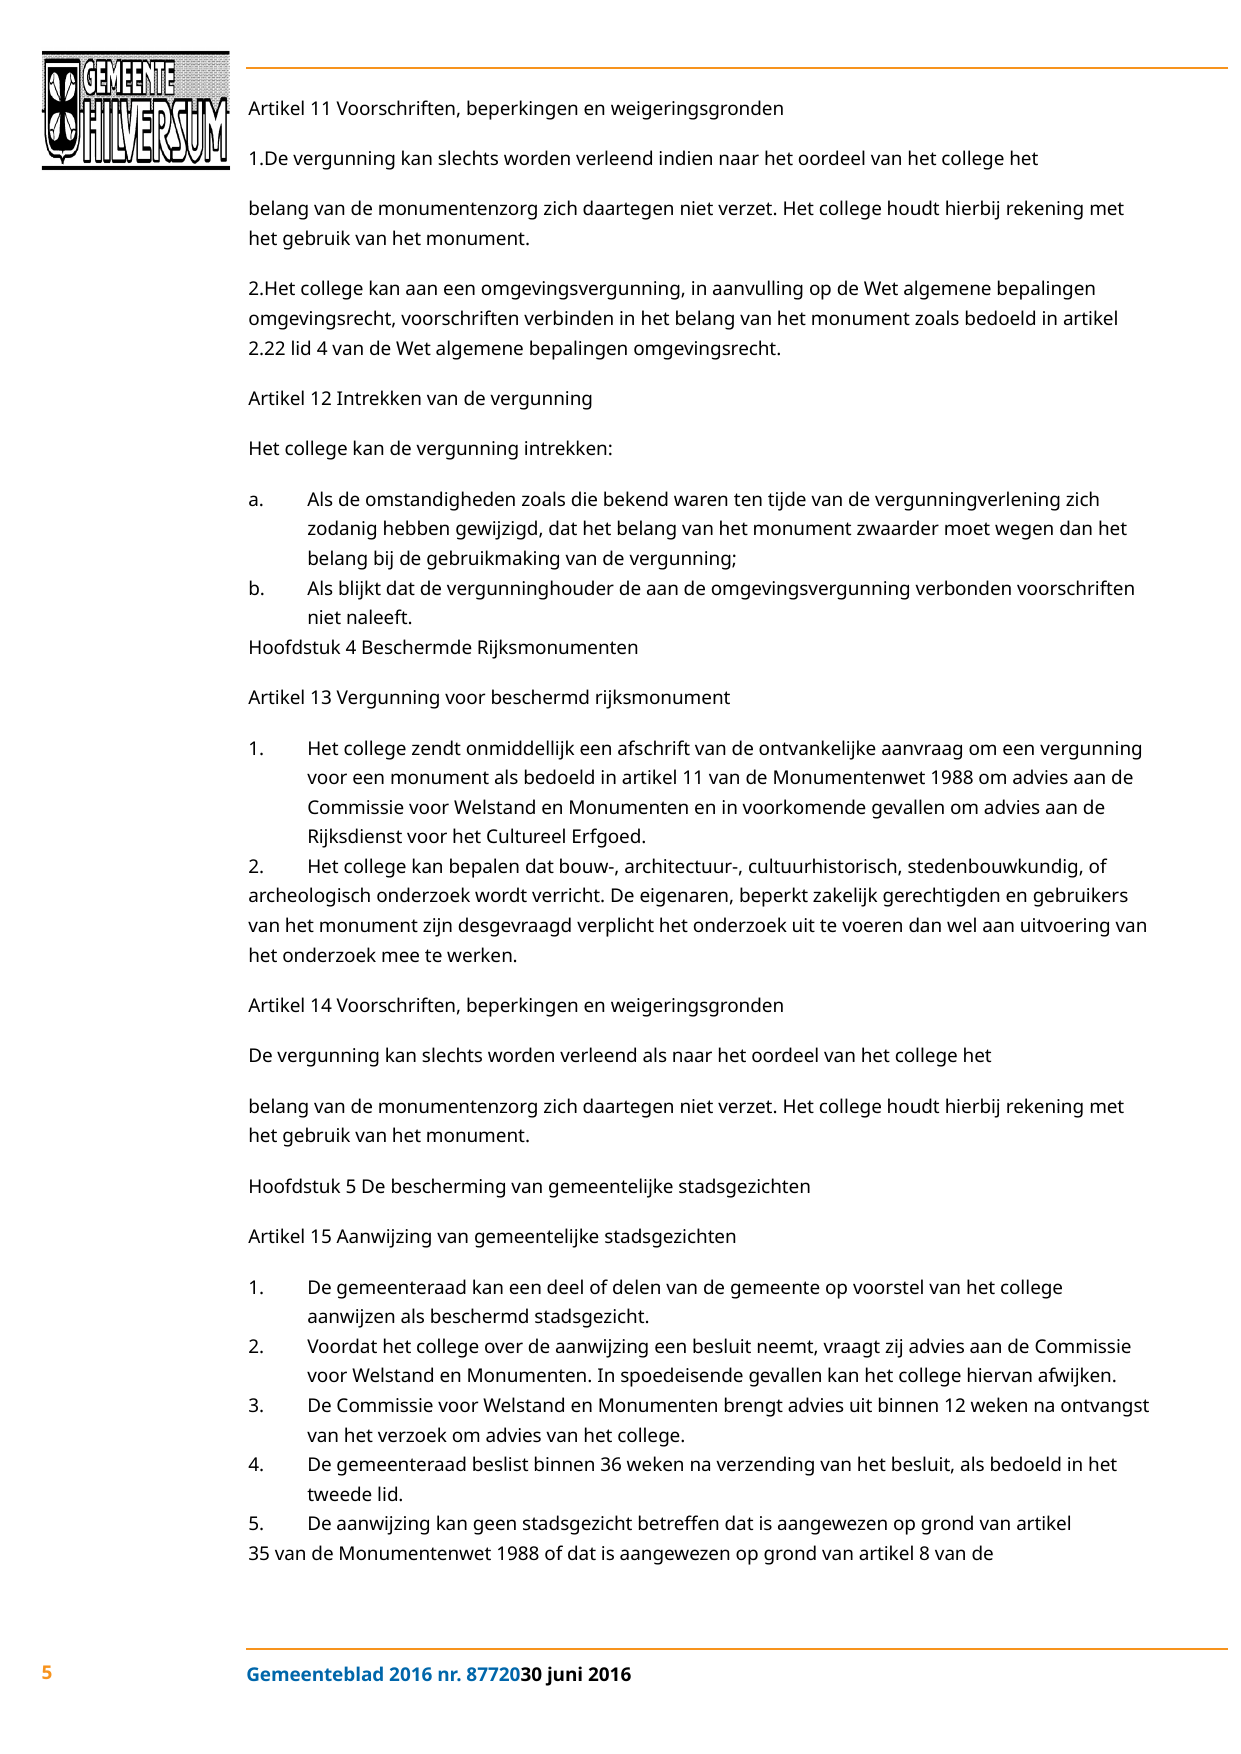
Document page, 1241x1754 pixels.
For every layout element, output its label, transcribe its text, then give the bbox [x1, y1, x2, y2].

list Als de omstandigheden zoals die bekend waren ten tijde van de vergunningverlening zich zodanig hebben gewijzigd, dat het belang van het monument zwaarder moet wegen dan het belang bij de gebruikmaking van de vergunning; [248, 486, 1152, 571]
text belang van de monumentenzorg zich daartegen niet verzet. Het college houdt hierbij rekening met het gebruik van het monument. [248, 1093, 1152, 1148]
text Het college kan de vergunning intrekken: [248, 436, 1152, 461]
text belang van de monumentenzorg zich daartegen niet verzet. Het college houdt hierbij rekening met het gebruik van het monument. [248, 196, 1152, 251]
text Artikel 14 Voorschriften, beperkingen en weigeringsgronden [248, 992, 1152, 1018]
text Artikel 11 Voorschriften, beperkingen en weigeringsgronden [248, 95, 1152, 121]
picture [41, 47, 231, 172]
text 1.De vergunning kan slechts worden verleend indien naar het oordeel van het college het [248, 145, 1152, 171]
text De vergunning kan slechts worden verleend als naar het oordeel van het college het [248, 1043, 1152, 1068]
list Het college kan bepalen dat bouw-, architectuur-, cultuurhistorisch, stedenbouwkundig, of [248, 853, 1152, 879]
list Voordat het college over de aanwijzing een besluit neemt, vraagt zij advies aan de Commissie voor Welstand en Monumenten. In spoedeisende gevallen kan het college hiervan afwijken. [248, 1333, 1152, 1388]
text Artikel 13 Vergunning voor beschermd rijksmonument [248, 684, 1152, 710]
list De gemeenteraad kan een deel of delen van de gemeente op voorstel van het college aanwijzen als beschermd stadsgezicht. [248, 1274, 1152, 1329]
list Het college zendt onmiddellijk een afschrift van de ontvankelijke aanvraag om een vergunning voor een monument als bedoeld in artikel 11 van de Monumentenwet 1988 om advies aan de Commissie voor Welstand en Monumenten en in voorkomende gevallen om advies aan de Rijksdienst voor het Cultureel Erfgoed. [248, 735, 1152, 849]
text archeologisch onderzoek wordt verricht. De eigenaren, beperkt zakelijk gerechtigden en gebruikers van het monument zijn desgevraagd verplicht het onderzoek uit te voeren dan wel aan uitvoering van het onderzoek mee te werken. [248, 883, 1152, 968]
text Hoofdstuk 5 De bescherming van gemeentelijke stadsgezichten [248, 1173, 1152, 1199]
text 35 van de Monumentenwet 1988 of dat is aangewezen op grond van artikel 8 van de [248, 1540, 1152, 1566]
text Artikel 15 Aanwijzing van gemeentelijke stadsgezichten [248, 1223, 1152, 1249]
list De gemeenteraad beslist binnen 36 weken na verzending van het besluit, als bedoeld in het tweede lid. [248, 1451, 1152, 1507]
list De aanwijzing kan geen stadsgezicht betreffen dat is aangewezen op grond van artikel [248, 1511, 1152, 1536]
list De Commissie voor Welstand en Monumenten brengt advies uit binnen 12 weken na ontvangst van het verzoek om advies van het college. [248, 1392, 1152, 1448]
text Hoofdstuk 4 Beschermde Rijksmonumenten [248, 634, 1152, 660]
text 2.Het college kan aan een omgevingsvergunning, in aanvulling op de Wet algemene bepalingen omgevingsrecht, voorschriften verbinden in het belang van het monument zoals bedoeld in artikel 2.22 lid 4 van de Wet algemene bepalingen omgevingsrecht. [248, 276, 1152, 361]
list Als blijkt dat de vergunninghouder de aan de omgevingsvergunning verbonden voorschriften niet naleeft. [248, 575, 1152, 630]
text Artikel 12 Intrekken van de vergunning [248, 385, 1152, 411]
